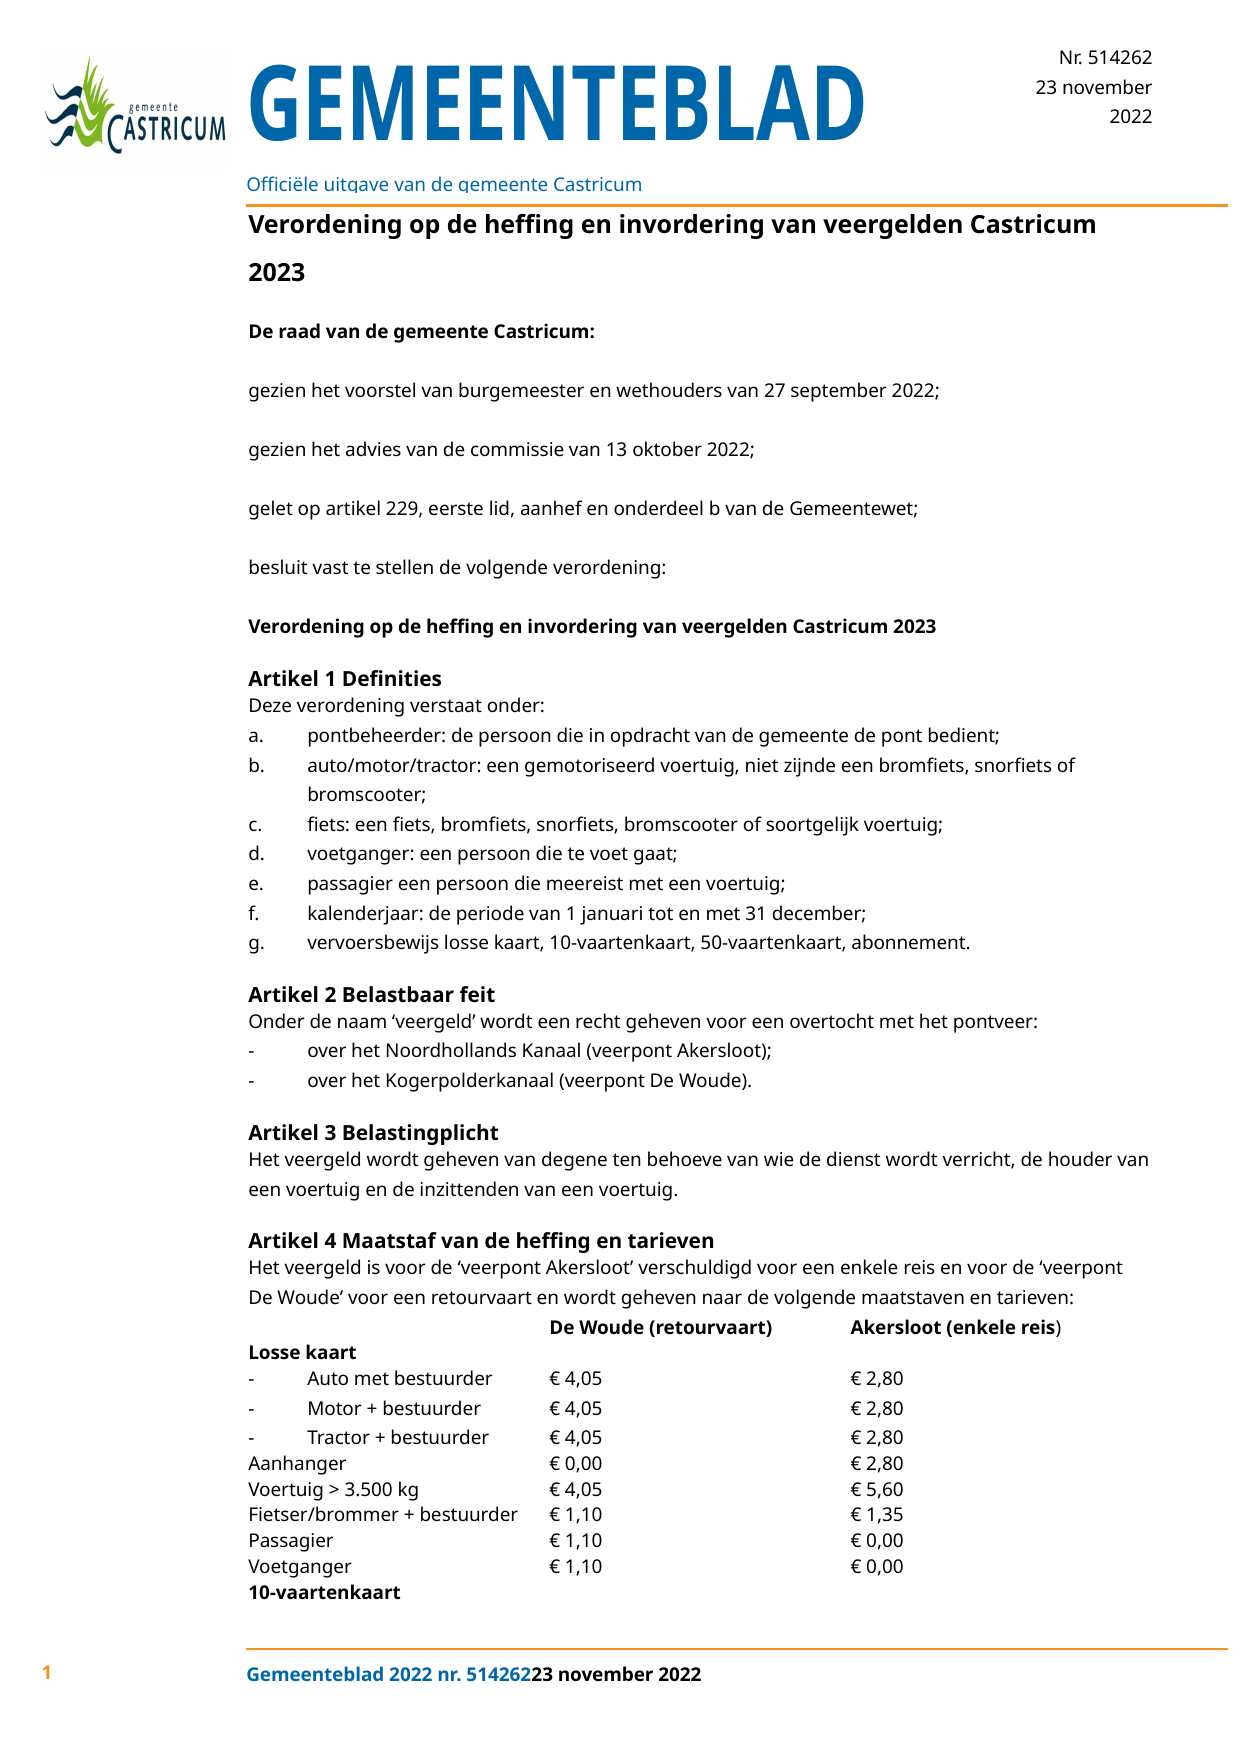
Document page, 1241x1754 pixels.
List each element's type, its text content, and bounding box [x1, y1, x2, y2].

table_cell € 0,00 [850, 1528, 1152, 1553]
table_cell 10-vaartenkaart [248, 1579, 1152, 1604]
table_cell € 2,80 [850, 1450, 1152, 1476]
table_cell € 0,00 [549, 1450, 850, 1476]
list auto/motor/tractor: een gemotoriseerd voertuig, niet zijnde een bromfiets, snorfiets of bromscooter; [248, 752, 1152, 807]
table_cell Passagier [248, 1528, 549, 1553]
text Artikel 3 Belastingplicht [248, 1118, 1152, 1146]
table_cell € 5,60 [850, 1476, 1152, 1502]
table_cell Auto met bestuurder Motor + bestuurder Tractor + bestuurder [248, 1365, 549, 1450]
table_cell Voertuig > 3.500 kg [248, 1476, 549, 1502]
text Artikel 1 Definities [248, 664, 1152, 693]
text gezien het voorstel van burgemeester en wethouders van 27 september 2022; [248, 377, 1152, 403]
list over het Kogerpolderkanaal (veerpont De Woude). [248, 1067, 1152, 1093]
list kalenderjaar: de periode van 1 januari tot en met 31 december; [248, 900, 1152, 925]
table_cell € 1,10 [549, 1502, 850, 1527]
table_header Akersloot (enkele reis) [850, 1314, 1152, 1339]
list fiets: een fiets, bromfiets, snorfiets, bromscooter of soortgelijk voertuig; [248, 811, 1152, 837]
text Het veergeld wordt geheven van degene ten behoeve van wie de dienst wordt verricht, de houder van een voertuig en de inzittenden van een voertuig. [248, 1146, 1152, 1201]
table_cell € 1,10 [549, 1553, 850, 1579]
table_cell € 0,00 [850, 1553, 1152, 1579]
list vervoersbewijs losse kaart, 10-vaartenkaart, 50-vaartenkaart, abonnement. [248, 929, 1152, 955]
table_cell € 2,80 € 2,80 € 2,80 [850, 1365, 1152, 1450]
table_cell € 1,35 [850, 1502, 1152, 1527]
text Artikel 2 Belastbaar feit [248, 980, 1152, 1008]
text De raad van de gemeente Castricum: [248, 318, 1152, 344]
table_cell € 4,05 [549, 1476, 850, 1502]
text besluit vast te stellen de volgende verordening: [248, 554, 1152, 580]
table_cell € 4,05 € 4,05 € 4,05 [549, 1365, 850, 1450]
table_header De Woude (retourvaart) [549, 1314, 850, 1339]
text Deze verordening verstaat onder: [248, 693, 1152, 718]
table_cell € 1,10 [549, 1528, 850, 1553]
list pontbeheerder: de persoon die in opdracht van de gemeente de pont bedient; [248, 722, 1152, 748]
text Verordening op de heffing en invordering van veergelden Castricum 2023 [248, 614, 1152, 639]
list over het Noordhollands Kanaal (veerpont Akersloot); [248, 1038, 1152, 1063]
text Onder de naam ‘veergeld’ wordt een recht geheven voor een overtocht met het pontveer: [248, 1008, 1152, 1034]
table_header [248, 1314, 549, 1339]
table_cell Aanhanger [248, 1450, 549, 1476]
picture [41, 47, 231, 172]
text Verordening op de heffing en invordering van veergelden Castricum 2023 [248, 207, 1152, 288]
text gezien het advies van de commissie van 13 oktober 2022; [248, 436, 1152, 462]
text Artikel 4 Maatstaf van de heffing en tarieven [248, 1226, 1152, 1254]
text gelet op artikel 229, eerste lid, aanhef en onderdeel b van de Gemeentewet; [248, 495, 1152, 521]
table_cell Voetganger [248, 1553, 549, 1579]
list voetganger: een persoon die te voet gaat; [248, 841, 1152, 866]
table_cell Losse kaart [248, 1340, 1152, 1365]
list passagier een persoon die meereist met een voertuig; [248, 870, 1152, 896]
text Het veergeld is voor de ‘veerpont Akersloot’ verschuldigd voor een enkele reis en voor de ‘veerpont De Woude’ voor een retourvaart en wordt geheven naar de volgende maatstaven en tarieven: [248, 1254, 1152, 1310]
table_cell Fietser/brommer + bestuurder [248, 1502, 549, 1527]
